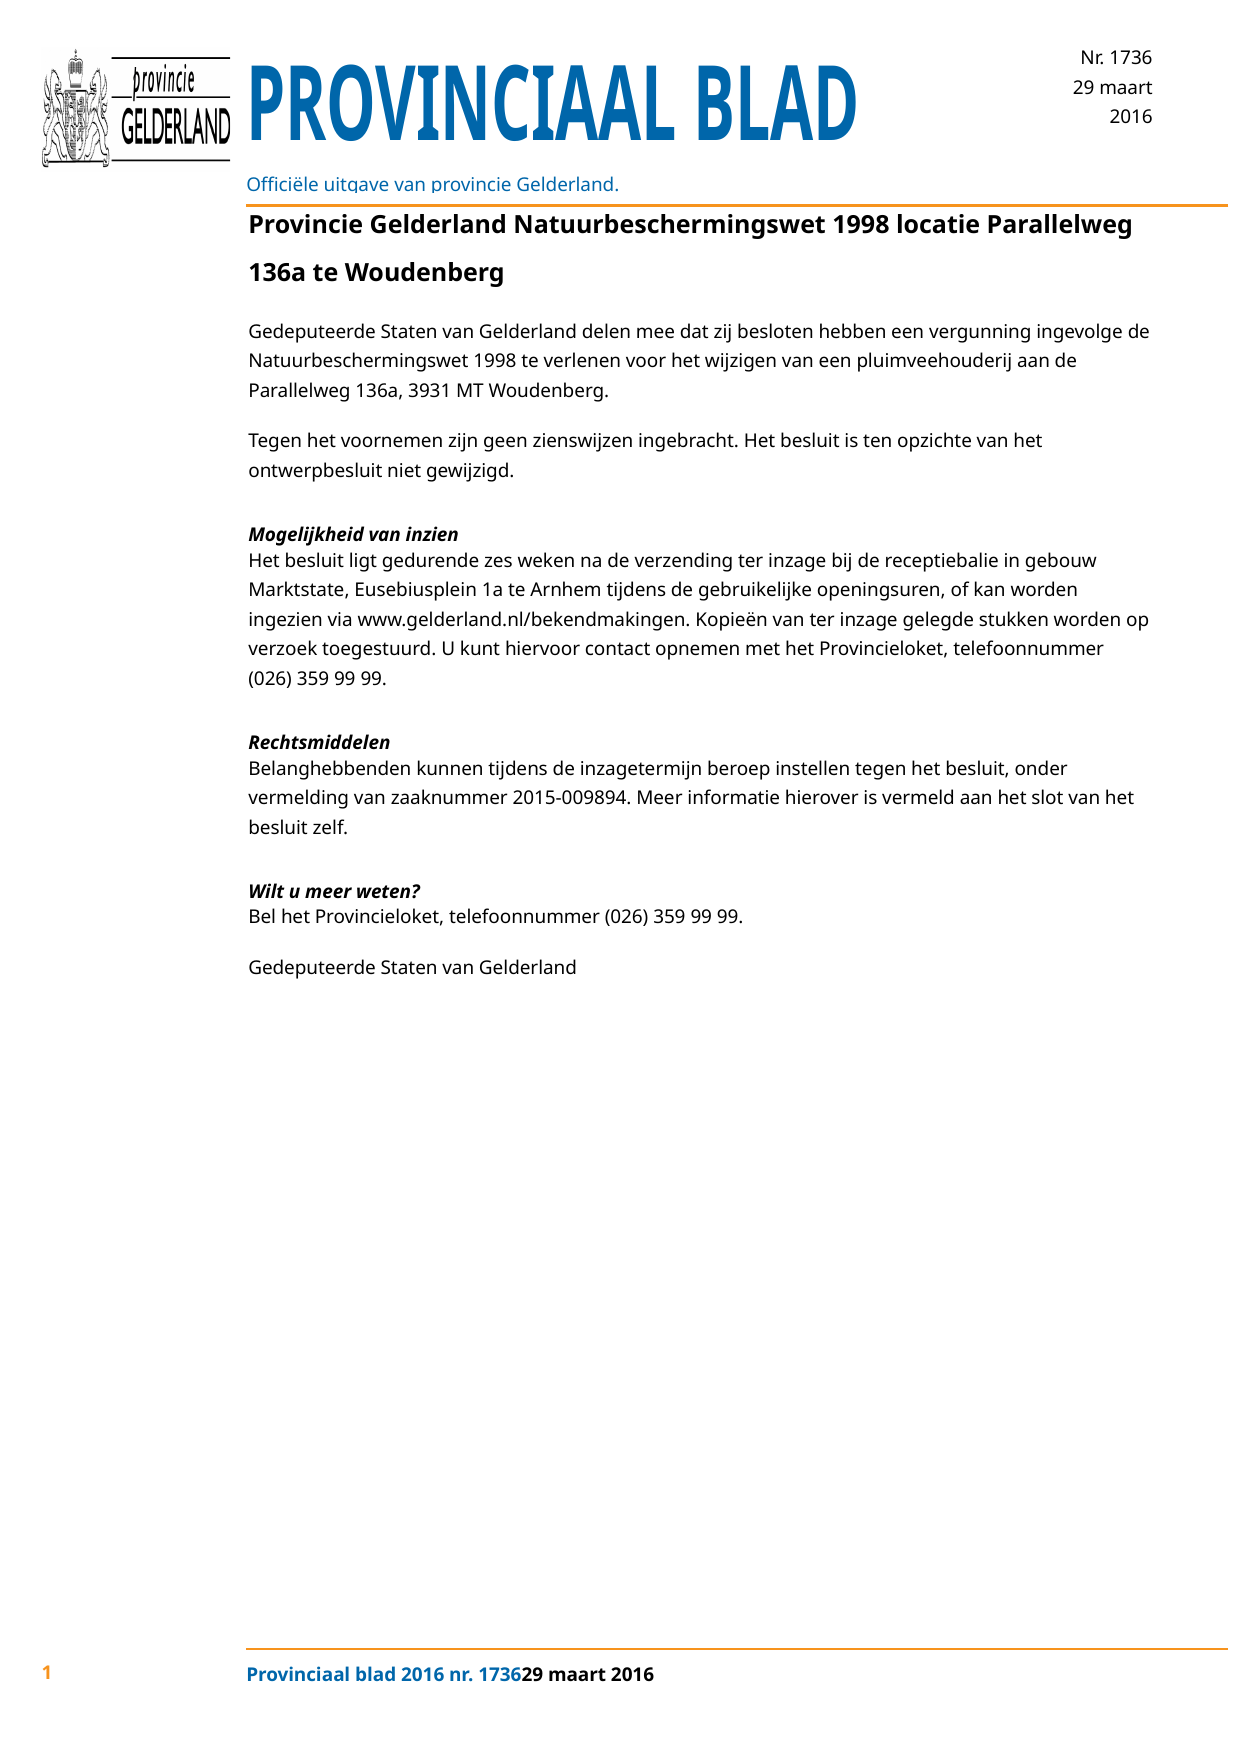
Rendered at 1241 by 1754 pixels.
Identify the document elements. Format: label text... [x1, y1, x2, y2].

text Rechtsmiddelen [248, 729, 1152, 755]
text Tegen het voornemen zijn geen zienswijzen ingebracht. Het besluit is ten opzichte van het ontwerpbesluit niet gewijzigd. [248, 427, 1152, 483]
text Bel het Provincieloket, telefoonnummer (026) 359 99 99. [248, 904, 1152, 929]
text Wilt u meer weten? [248, 878, 1152, 904]
text Het besluit ligt gedurende zes weken na de verzending ter inzage bij de receptiebalie in gebouw Marktstate, Eusebiusplein 1a te Arnhem tijdens de gebruikelijke openingsuren, of kan worden ingezien via www.gelderland.nl/bekendmakingen. Kopieën van ter inzage gelegde stukken worden op verzoek toegestuurd. U kunt hiervoor contact opnemen met het Provincieloket, telefoonnummer (026) 359 99 99. [248, 547, 1152, 691]
text Mogelijkheid van inzien [248, 521, 1152, 547]
text Provincie Gelderland Natuurbeschermingswet 1998 locatie Parallelweg 136a te Woudenberg [248, 207, 1152, 288]
text Gedeputeerde Staten van Gelderland delen mee dat zij besloten hebben een vergunning ingevolge de Natuurbeschermingswet 1998 te verlenen voor het wijzigen van een pluimveehouderij aan de Parallelweg 136a, 3931 MT Woudenberg. [248, 318, 1152, 403]
picture [41, 47, 231, 172]
text Belanghebbenden kunnen tijdens de inzagetermijn beroep instellen tegen het besluit, onder vermelding van zaaknummer 2015-009894. Meer informatie hierover is vermeld aan het slot van het besluit zelf. [248, 755, 1152, 840]
text Gedeputeerde Staten van Gelderland [248, 954, 1152, 980]
